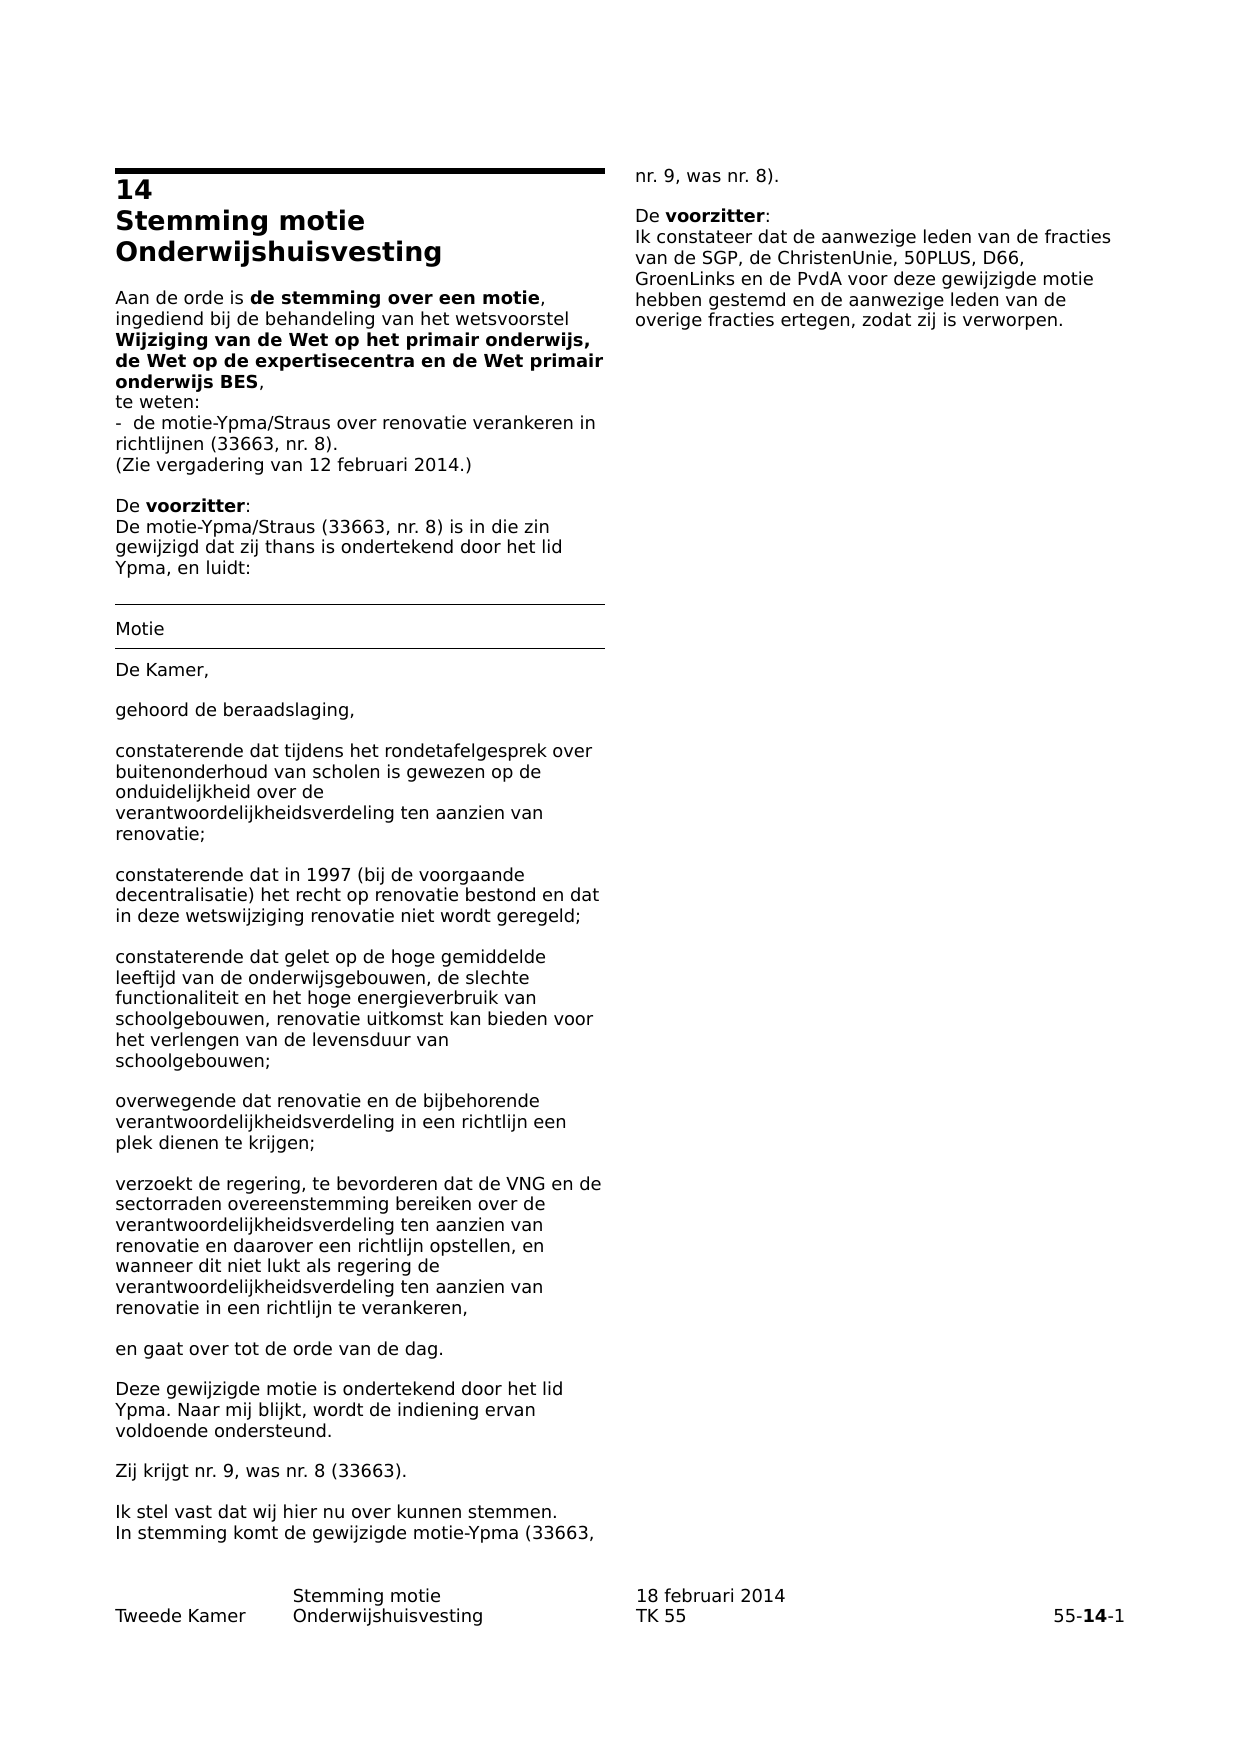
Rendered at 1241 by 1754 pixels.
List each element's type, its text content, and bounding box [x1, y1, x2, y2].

text De Kamer, [115, 659, 605, 680]
text De motie-Ypma/Straus (33663, nr. 8) is in die zin gewijzigd dat zij thans is ondertekend door het lid Ypma, en luidt: [115, 516, 605, 579]
text Zij krijgt nr. 9, was nr. 8 (33663). [115, 1461, 605, 1482]
text overwegende dat renovatie en de bijbehorende verantwoordelijkheidsverdeling in een richtlijn een plek dienen te krijgen; [115, 1091, 605, 1153]
text De voorzitter: [635, 206, 1125, 227]
title 14 Stemming motie Onderwijshuisvesting [115, 174, 605, 268]
text en gaat over tot de orde van de dag. [115, 1338, 605, 1359]
text nr. 9, was nr. 8). [635, 165, 1125, 186]
text Motie [115, 619, 605, 639]
text Ik constateer dat de aanwezige leden van de fracties van de SGP, de ChristenUnie, 50PLUS, D66, GroenLinks en de PvdA voor deze gewijzigde motie hebben gestemd en de aanwezige leden van de overige fracties ertegen, zodat zij is verworpen. [635, 227, 1125, 331]
text Deze gewijzigde motie is ondertekend door het lid Ypma. Naar mij blijkt, wordt de indiening ervan voldoende ondersteund. [115, 1379, 605, 1441]
text Aan de orde is de stemming over een motie, ingediend bij de behandeling van het wetsvoorstel Wijziging van de Wet op het primair onderwijs, de Wet op de expertisecentra en de Wet primair onderwijs BES, [115, 288, 605, 392]
text De voorzitter: [115, 496, 605, 516]
text In stemming komt de gewijzigde motie-Ypma (33663, [115, 1523, 605, 1544]
text constaterende dat gelet op de hoge gemiddelde leeftijd van de onderwijsgebouwen, de slechte functionaliteit en het hoge energieverbruik van schoolgebouwen, renovatie uitkomst kan bieden voor het verlengen van de levensduur van schoolgebouwen; [115, 947, 605, 1071]
text constaterende dat tijdens het rondetafelgesprek over buitenonderhoud van scholen is gewezen op de onduidelijkheid over de verantwoordelijkheidsverdeling ten aanzien van renovatie; [115, 741, 605, 844]
text (Zie vergadering van 12 februari 2014.) [115, 455, 605, 476]
text Ik stel vast dat wij hier nu over kunnen stemmen. [115, 1502, 605, 1523]
list de motie-Ypma/Straus over renovatie verankeren in richtlijnen (33663, nr. 8). [115, 413, 605, 455]
text constaterende dat in 1997 (bij de voorgaande decentralisatie) het recht op renovatie bestond en dat in deze wetswijziging renovatie niet wordt geregeld; [115, 864, 605, 927]
text te weten: [115, 392, 605, 413]
text verzoekt de regering, te bevorderen dat de VNG en de sectorraden overeenstemming bereiken over de verantwoordelijkheidsverdeling ten aanzien van renovatie en daarover een richtlijn opstellen, en wanneer dit niet lukt als regering de verantwoordelijkheidsverdeling ten aanzien van renovatie in een richtlijn te verankeren, [115, 1173, 605, 1318]
text gehoord de beraadslaging, [115, 700, 605, 721]
